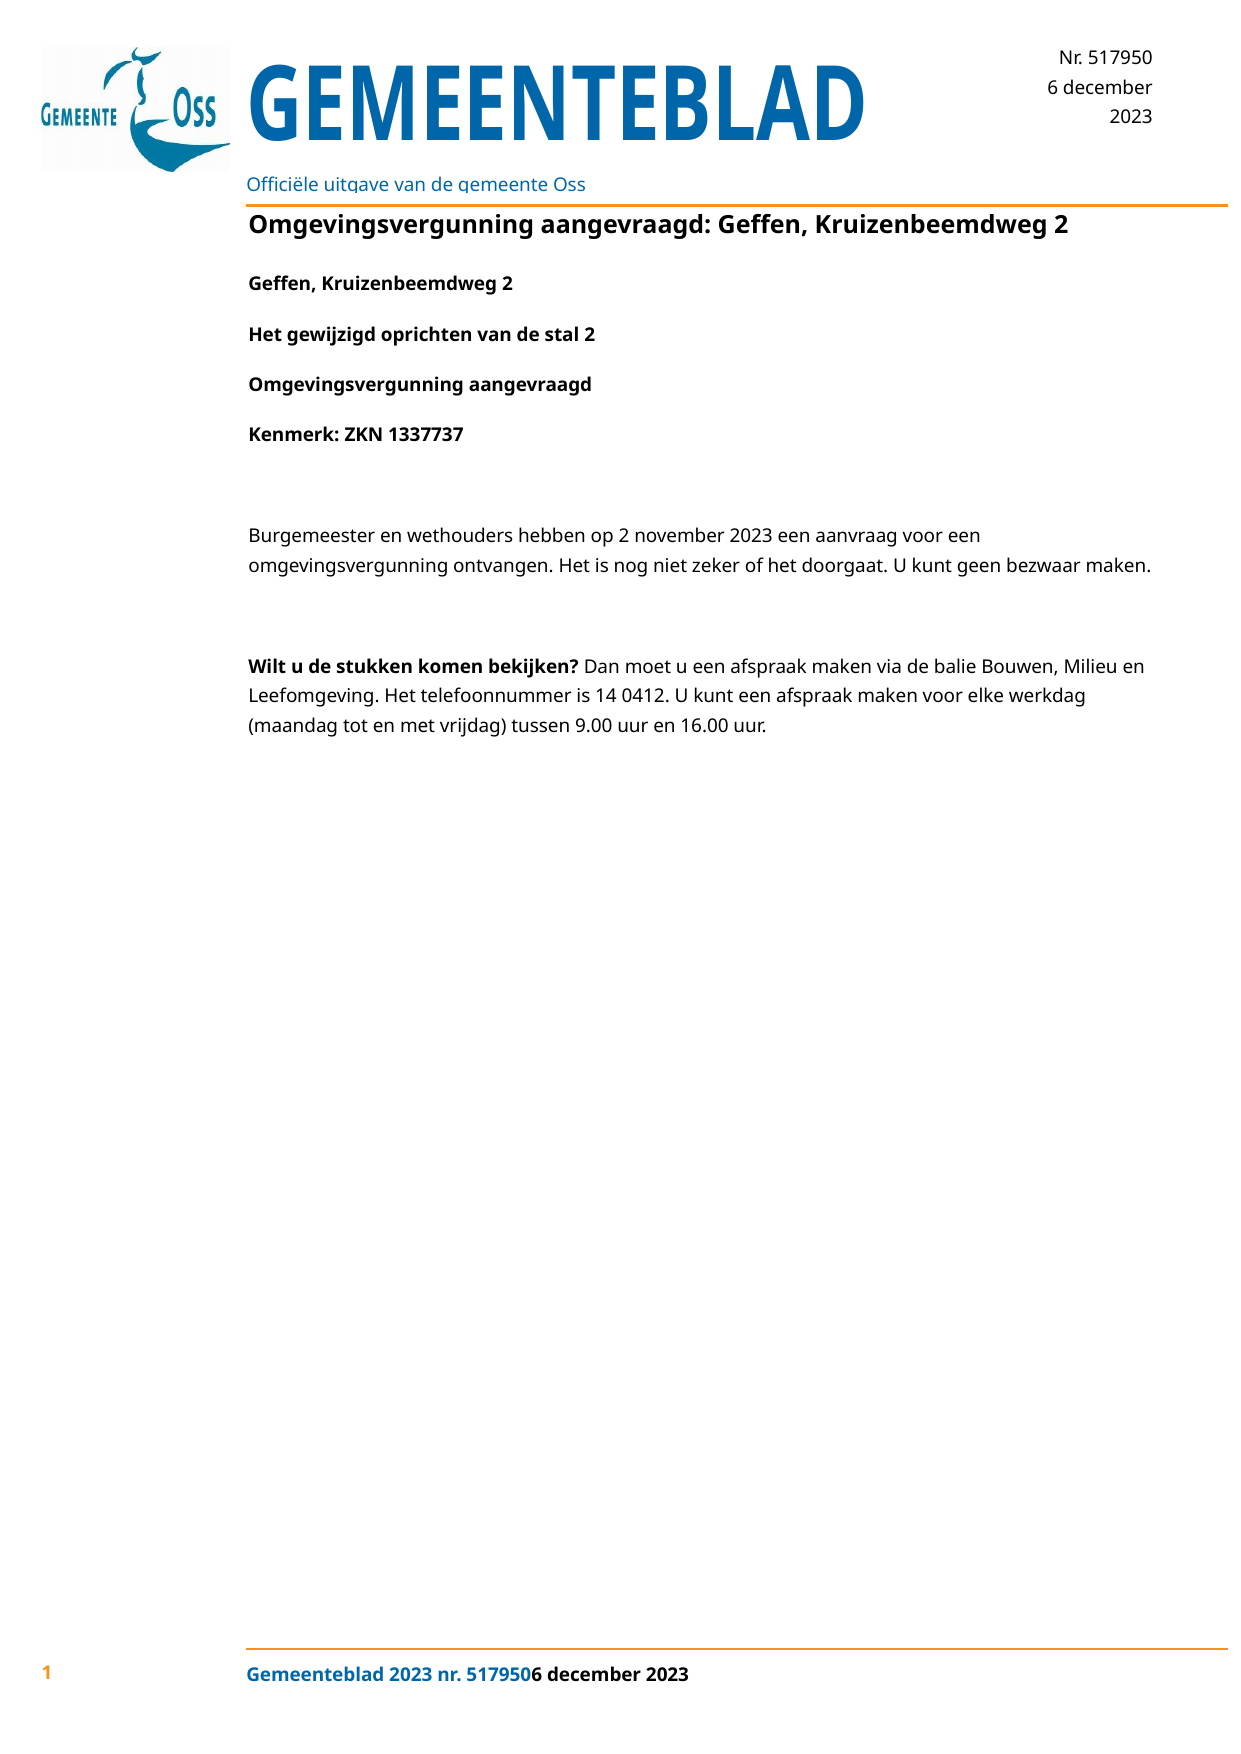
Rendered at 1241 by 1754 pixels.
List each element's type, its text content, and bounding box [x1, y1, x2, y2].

text Het gewijzigd oprichten van de stal 2 [248, 321, 1152, 346]
text Omgevingsvergunning aangevraagd [248, 371, 1152, 397]
text Wilt u de stukken komen bekijken? Dan moet u een afspraak maken via de balie Bouwen, Milieu en Leefomgeving. Het telefoonnummer is 14 0412. U kunt een afspraak maken voor elke werkdag (maandag tot en met vrijdag) tussen 9.00 uur en 16.00 uur. [248, 653, 1152, 738]
text Geffen, Kruizenbeemdweg 2 [248, 270, 1152, 296]
picture [41, 47, 231, 172]
text Burgemeester en wethouders hebben op 2 november 2023 een aanvraag voor een omgevingsvergunning ontvangen. Het is nog niet zeker of het doorgaat. U kunt geen bezwaar maken. [248, 522, 1152, 578]
text Kenmerk: ZKN 1337737 [248, 422, 1152, 447]
text Omgevingsvergunning aangevraagd: Geffen, Kruizenbeemdweg 2 [248, 207, 1152, 241]
